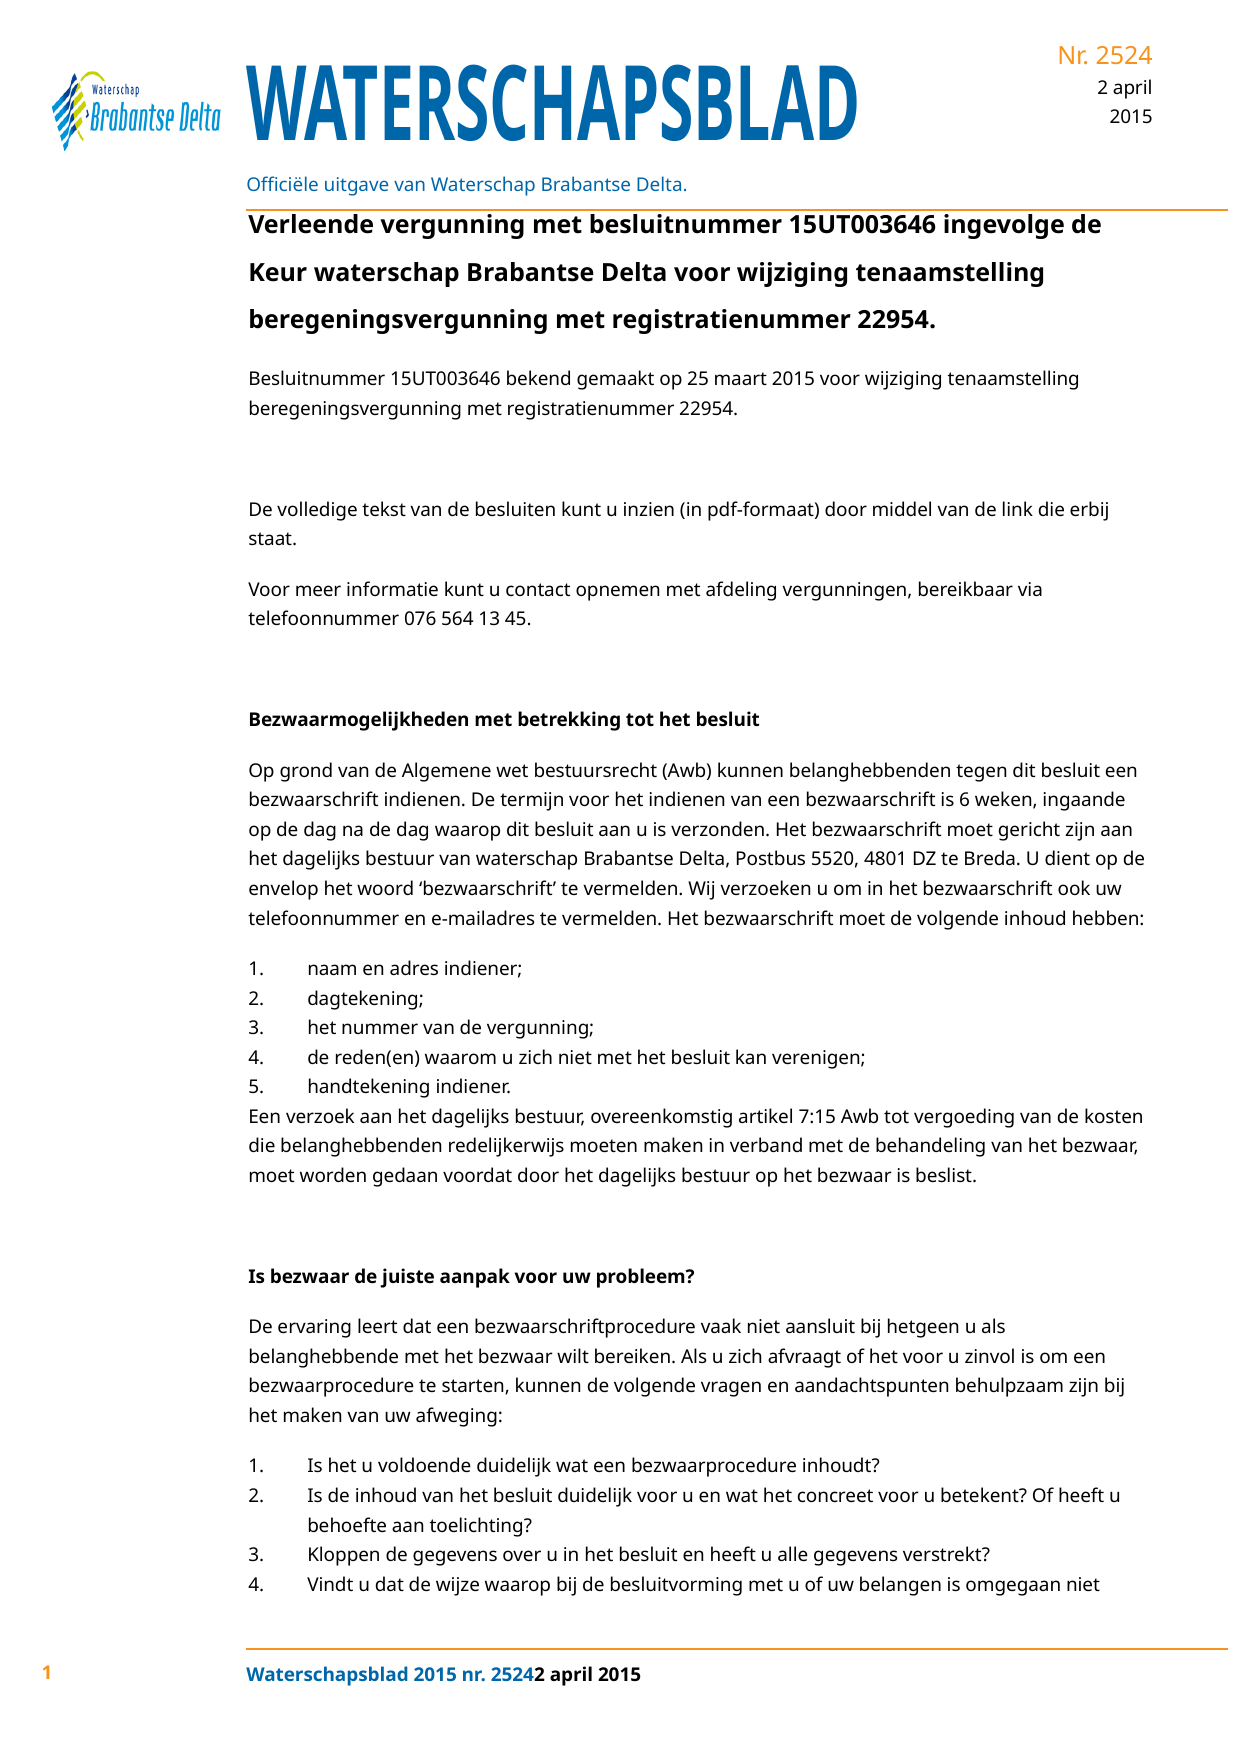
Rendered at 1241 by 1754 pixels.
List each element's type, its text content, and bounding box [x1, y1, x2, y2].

text De volledige tekst van de besluiten kunt u inzien (in pdf-formaat) door middel van de link die erbij staat. [248, 496, 1152, 551]
text Bezwaarmogelijkheden met betrekking tot het besluit [248, 706, 1152, 732]
text Een verzoek aan het dagelijks bestuur, overeenkomstig artikel 7:15 Awb tot vergoeding van de kosten die belanghebbenden redelijkerwijs moeten maken in verband met de behandeling van het bezwaar, moet worden gedaan voordat door het dagelijks bestuur op het bezwaar is beslist. [248, 1103, 1152, 1188]
list handtekening indiener. [248, 1073, 1152, 1099]
text Voor meer informatie kunt u contact opnemen met afdeling vergunningen, bereikbaar via telefoonnummer 076 564 13 45. [248, 576, 1152, 631]
list naam en adres indiener; [248, 955, 1152, 981]
text Verleende vergunning met besluitnummer 15UT003646 ingevolge de Keur waterschap Brabantse Delta voor wijziging tenaamstelling beregeningsvergunning met registratienummer 22954. [248, 211, 1152, 336]
list Kloppen de gegevens over u in het besluit en heeft u alle gegevens verstrekt? [248, 1541, 1152, 1567]
list het nummer van de vergunning; [248, 1014, 1152, 1040]
list Vindt u dat de wijze waarop bij de besluitvorming met u of uw belangen is omgegaan niet [248, 1571, 1152, 1597]
list Is het u voldoende duidelijk wat een bezwaarprocedure inhoudt? [248, 1453, 1152, 1478]
text De ervaring leert dat een bezwaarschriftprocedure vaak niet aansluit bij hetgeen u als belanghebbende met het bezwaar wilt bereiken. Als u zich afvraagt of het voor u zinvol is om een bezwaarprocedure te starten, kunnen de volgende vragen en aandachtspunten behulpzaam zijn bij het maken van uw afweging: [248, 1313, 1152, 1428]
text Is bezwaar de juiste aanpak voor uw probleem? [248, 1263, 1152, 1289]
text Besluitnummer 15UT003646 bekend gemaakt op 25 maart 2015 voor wijziging tenaamstelling beregeningsvergunning met registratienummer 22954. [248, 366, 1152, 421]
list Is de inhoud van het besluit duidelijk voor u en wat het concreet voor u betekent? Of heeft u behoefte aan toelichting? [248, 1482, 1152, 1537]
list de reden(en) waarom u zich niet met het besluit kan verenigen; [248, 1044, 1152, 1069]
picture [41, 47, 231, 172]
list dagtekening; [248, 985, 1152, 1010]
text Op grond van de Algemene wet bestuursrecht (Awb) kunnen belanghebbenden tegen dit besluit een bezwaarschrift indienen. De termijn voor het indienen van een bezwaarschrift is 6 weken, ingaande op de dag na de dag waarop dit besluit aan u is verzonden. Het bezwaarschrift moet gericht zijn aan het dagelijks bestuur van waterschap Brabantse Delta, Postbus 5520, 4801 DZ te Breda. U dient op de envelop het woord ‘bezwaarschrift’ te vermelden. Wij verzoeken u om in het bezwaarschrift ook uw telefoonnummer en e‑mailadres te vermelden. Het bezwaarschrift moet de volgende inhoud hebben: [248, 757, 1152, 930]
